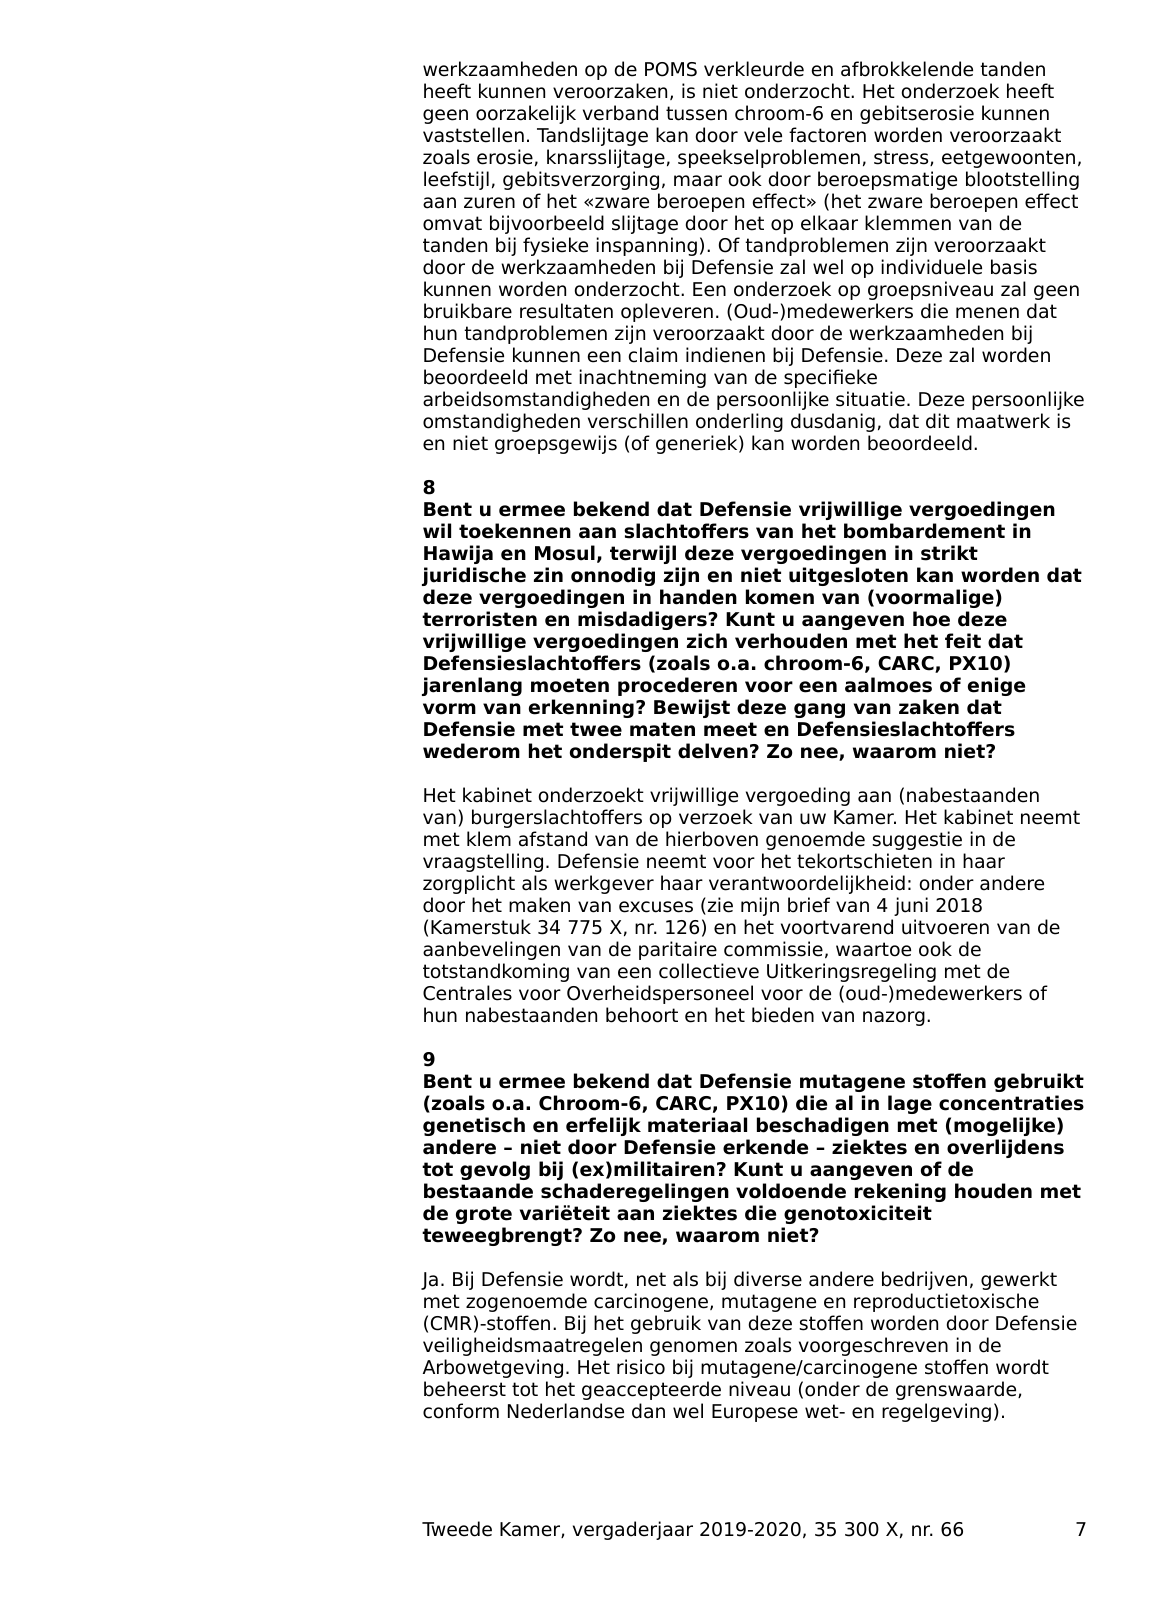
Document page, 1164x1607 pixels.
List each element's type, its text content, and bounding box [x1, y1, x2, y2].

text werkzaamheden op de POMS verkleurde en afbrokkelende tanden heeft kunnen veroorzaken, is niet onderzocht. Het onderzoek heeft geen oorzakelijk verband tussen chroom-6 en gebitserosie kunnen vaststellen. Tandslijtage kan door vele factoren worden veroorzaakt zoals erosie, knarsslijtage, speekselproblemen, stress, eetgewoonten, leefstijl, gebitsverzorging, maar ook door beroepsmatige blootstelling aan zuren of het «zware beroepen effect» (het zware beroepen effect omvat bijvoorbeeld slijtage door het op elkaar klemmen van de tanden bij fysieke inspanning). Of tandproblemen zijn veroorzaakt door de werkzaamheden bij Defensie zal wel op individuele basis kunnen worden onderzocht. Een onderzoek op groepsniveau zal geen bruikbare resultaten opleveren. (Oud-)medewerkers die menen dat hun tandproblemen zijn veroorzaakt door de werkzaamheden bij Defensie kunnen een claim indienen bij Defensie. Deze zal worden beoordeeld met inachtneming van de specifieke arbeidsomstandigheden en de persoonlijke situatie. Deze persoonlijke omstandigheden verschillen onderling dusdanig, dat dit maatwerk is en niet groepsgewijs (of generiek) kan worden beoordeeld. [422, 59, 1087, 455]
text Het kabinet onderzoekt vrijwillige vergoeding aan (nabestaanden van) burgerslachtoffers op verzoek van uw Kamer. Het kabinet neemt met klem afstand van de hierboven genoemde suggestie in de vraagstelling. Defensie neemt voor het tekortschieten in haar zorgplicht als werkgever haar verantwoordelijkheid: onder andere door het maken van excuses (zie mijn brief van 4 juni 2018 (Kamerstuk 34 775 X, nr. 126) en het voortvarend uitvoeren van de aanbevelingen van de paritaire commissie, waartoe ook de totstandkoming van een collectieve Uitkeringsregeling met de Centrales voor Overheidspersoneel voor de (oud-)medewerkers of hun nabestaanden behoort en het bieden van nazorg. [422, 785, 1087, 1027]
text 8 [422, 477, 1087, 499]
text Ja. Bij Defensie wordt, net als bij diverse andere bedrijven, gewerkt met zogenoemde carcinogene, mutagene en reproductietoxische (CMR)-stoffen. Bij het gebruik van deze stoffen worden door Defensie veiligheidsmaatregelen genomen zoals voorgeschreven in de Arbowetgeving. Het risico bij mutagene/carcinogene stoffen wordt beheerst tot het geaccepteerde niveau (onder de grenswaarde, conform Nederlandse dan wel Europese wet- en regelgeving). [422, 1269, 1087, 1423]
text Bent u ermee bekend dat Defensie vrijwillige vergoedingen wil toekennen aan slachtoffers van het bombardement in Hawija en Mosul, terwijl deze vergoedingen in strikt juridische zin onnodig zijn en niet uitgesloten kan worden dat deze vergoedingen in handen komen van (voormalige) terroristen en misdadigers? Kunt u aangeven hoe deze vrijwillige vergoedingen zich verhouden met het feit dat Defensieslachtoffers (zoals o.a. chroom-6, CARC, PX10) jarenlang moeten procederen voor een aalmoes of enige vorm van erkenning? Bewijst deze gang van zaken dat Defensie met twee maten meet en Defensieslachtoffers wederom het onderspit delven? Zo nee, waarom niet? [422, 499, 1087, 763]
text 9 [422, 1049, 1087, 1071]
text Bent u ermee bekend dat Defensie mutagene stoffen gebruikt (zoals o.a. Chroom-6, CARC, PX10) die al in lage concentraties genetisch en erfelijk materiaal beschadigen met (mogelijke) andere – niet door Defensie erkende – ziektes en overlijdens tot gevolg bij (ex)militairen? Kunt u aangeven of de bestaande schaderegelingen voldoende rekening houden met de grote variëteit aan ziektes die genotoxiciteit teweegbrengt? Zo nee, waarom niet? [422, 1071, 1087, 1247]
